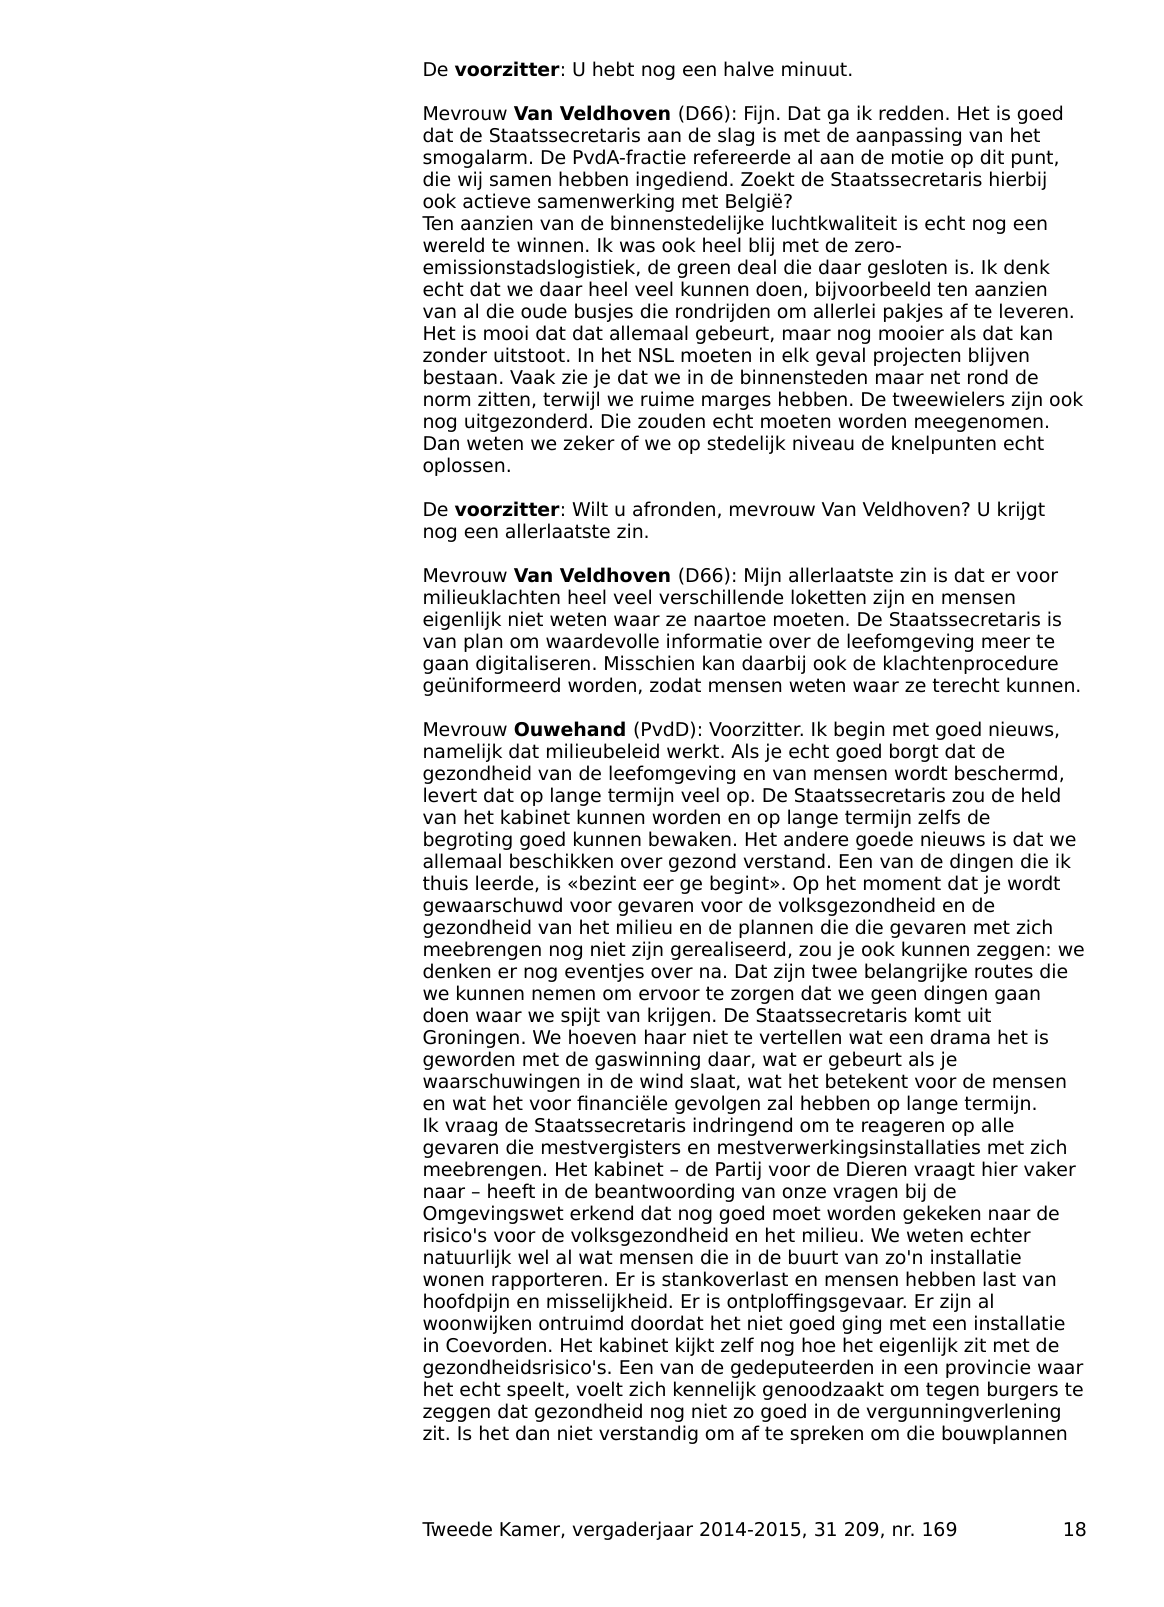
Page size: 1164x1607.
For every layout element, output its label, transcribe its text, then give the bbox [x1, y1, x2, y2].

text Mevrouw Ouwehand (PvdD): Voorzitter. Ik begin met goed nieuws, namelijk dat milieubeleid werkt. Als je echt goed borgt dat de gezondheid van de leefomgeving en van mensen wordt beschermd, levert dat op lange termijn veel op. De Staatssecretaris zou de held van het kabinet kunnen worden en op lange termijn zelfs de begroting goed kunnen bewaken. Het andere goede nieuws is dat we allemaal beschikken over gezond verstand. Een van de dingen die ik thuis leerde, is «bezint eer ge begint». Op het moment dat je wordt gewaarschuwd voor gevaren voor de volksgezondheid en de gezondheid van het milieu en de plannen die die gevaren met zich meebrengen nog niet zijn gerealiseerd, zou je ook kunnen zeggen: we denken er nog eventjes over na. Dat zijn twee belangrijke routes die we kunnen nemen om ervoor te zorgen dat we geen dingen gaan doen waar we spijt van krijgen. De Staatssecretaris komt uit Groningen. We hoeven haar niet te vertellen wat een drama het is geworden met de gaswinning daar, wat er gebeurt als je waarschuwingen in de wind slaat, wat het betekent voor de mensen en wat het voor financiële gevolgen zal hebben op lange termijn. [422, 719, 1087, 1115]
text Mevrouw Van Veldhoven (D66): Fijn. Dat ga ik redden. Het is goed dat de Staatssecretaris aan de slag is met de aanpassing van het smogalarm. De PvdA-fractie refereerde al aan de motie op dit punt, die wij samen hebben ingediend. Zoekt de Staatssecretaris hierbij ook actieve samenwerking met België? [422, 103, 1087, 213]
text Ik vraag de Staatssecretaris indringend om te reageren op alle gevaren die mestvergisters en mestverwerkingsinstallaties met zich meebrengen. Het kabinet – de Partij voor de Dieren vraagt hier vaker naar – heeft in de beantwoording van onze vragen bij de Omgevingswet erkend dat nog goed moet worden gekeken naar de risico's voor de volksgezondheid en het milieu. We weten echter natuurlijk wel al wat mensen die in de buurt van zo'n installatie wonen rapporteren. Er is stankoverlast en mensen hebben last van hoofdpijn en misselijkheid. Er is ontploffingsgevaar. Er zijn al woonwijken ontruimd doordat het niet goed ging met een installatie in Coevorden. Het kabinet kijkt zelf nog hoe het eigenlijk zit met de gezondheidsrisico's. Een van de gedeputeerden in een provincie waar het echt speelt, voelt zich kennelijk genoodzaakt om tegen burgers te zeggen dat gezondheid nog niet zo goed in de vergunningverlening zit. Is het dan niet verstandig om af te spreken om die bouwplannen [422, 1115, 1087, 1444]
text De voorzitter: U hebt nog een halve minuut. [422, 59, 1087, 81]
text Ten aanzien van de binnenstedelijke luchtkwaliteit is echt nog een wereld te winnen. Ik was ook heel blij met de zero-emissionstadslogistiek, de green deal die daar gesloten is. Ik denk echt dat we daar heel veel kunnen doen, bijvoorbeeld ten aanzien van al die oude busjes die rondrijden om allerlei pakjes af te leveren. Het is mooi dat dat allemaal gebeurt, maar nog mooier als dat kan zonder uitstoot. In het NSL moeten in elk geval projecten blijven bestaan. Vaak zie je dat we in de binnensteden maar net rond de norm zitten, terwijl we ruime marges hebben. De tweewielers zijn ook nog uitgezonderd. Die zouden echt moeten worden meegenomen. Dan weten we zeker of we op stedelijk niveau de knelpunten echt oplossen. [422, 213, 1087, 477]
text Mevrouw Van Veldhoven (D66): Mijn allerlaatste zin is dat er voor milieuklachten heel veel verschillende loketten zijn en mensen eigenlijk niet weten waar ze naartoe moeten. De Staatssecretaris is van plan om waardevolle informatie over de leefomgeving meer te gaan digitaliseren. Misschien kan daarbij ook de klachtenprocedure geüniformeerd worden, zodat mensen weten waar ze terecht kunnen. [422, 565, 1087, 697]
text De voorzitter: Wilt u afronden, mevrouw Van Veldhoven? U krijgt nog een allerlaatste zin. [422, 499, 1087, 543]
